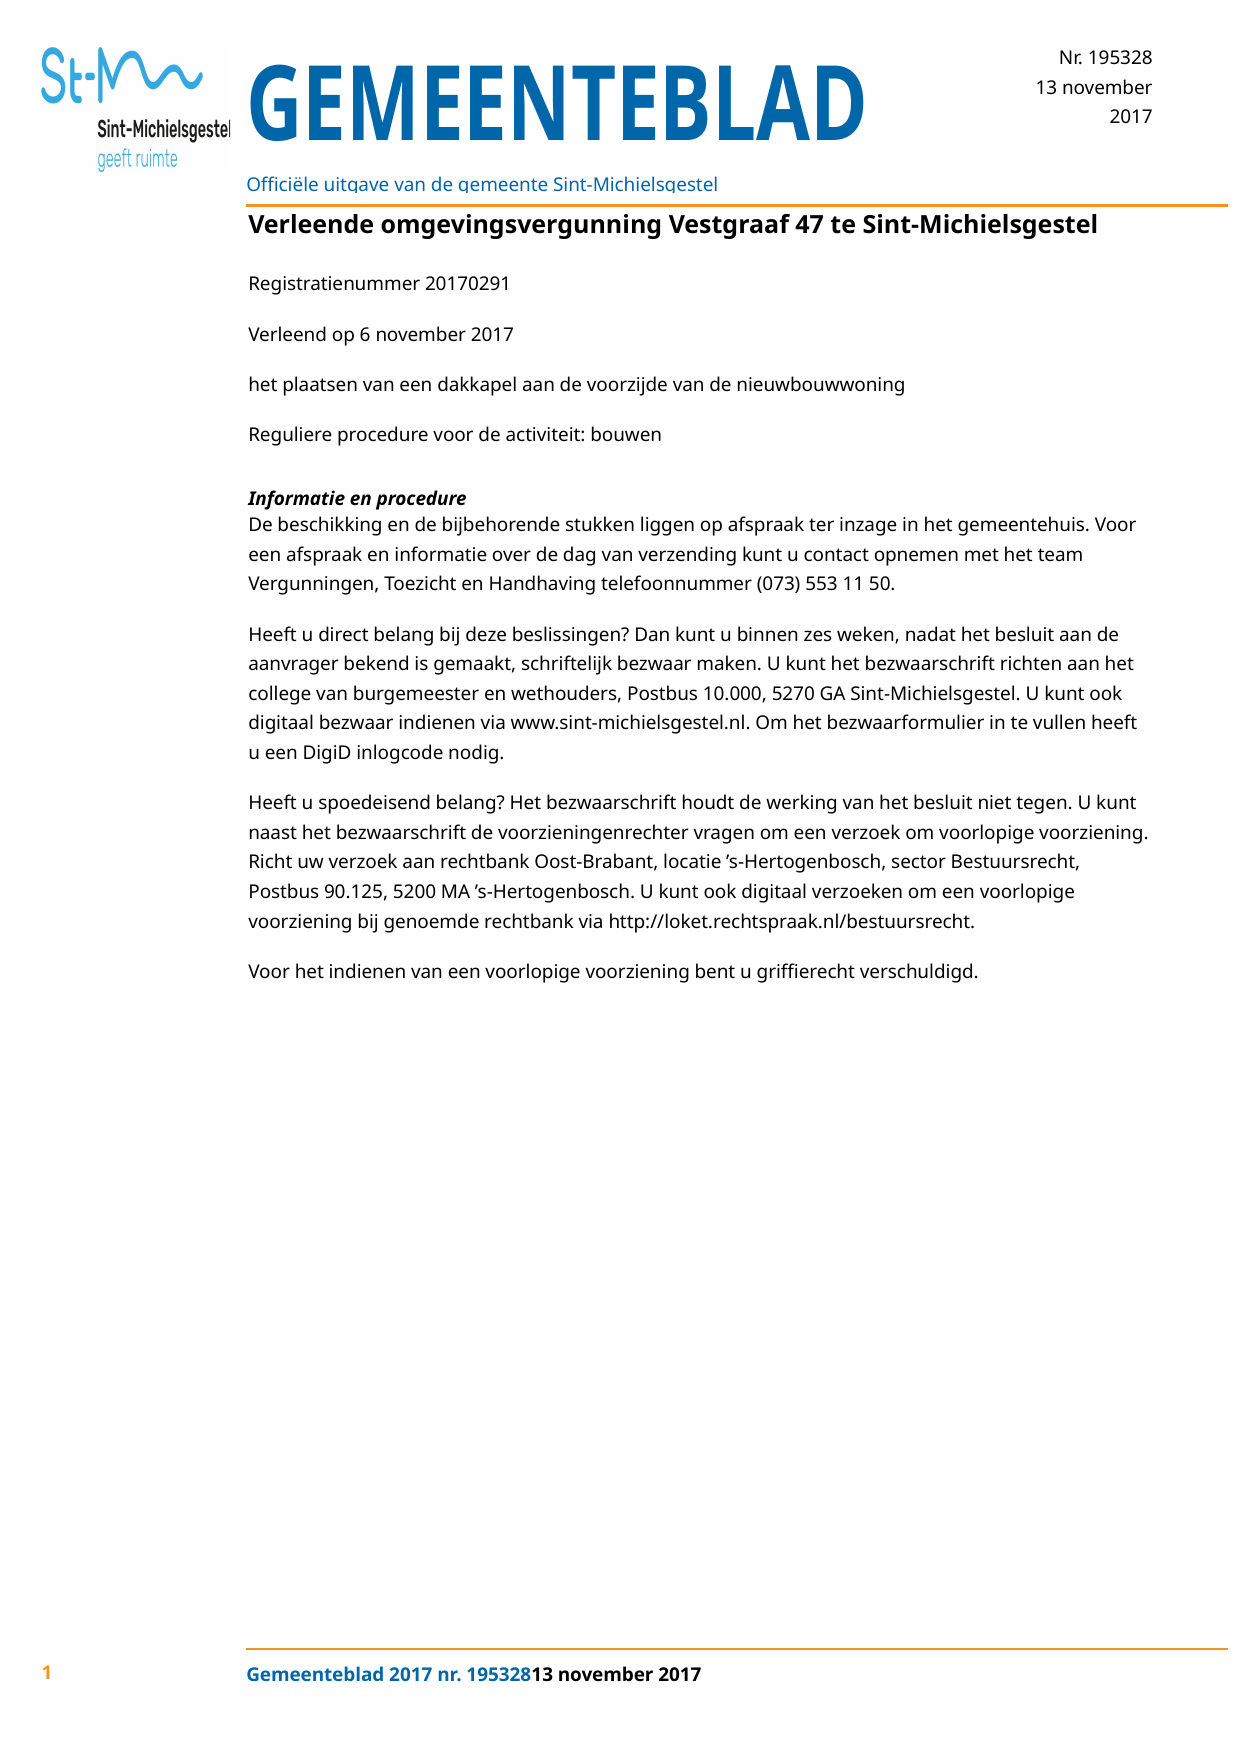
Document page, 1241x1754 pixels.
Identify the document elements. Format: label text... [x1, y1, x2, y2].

picture [41, 47, 231, 172]
text Heeft u spoedeisend belang? Het bezwaarschrift houdt de werking van het besluit niet tegen. U kunt naast het bezwaarschrift de voorzieningenrechter vragen om een verzoek om voorlopige voorziening. Richt uw verzoek aan rechtbank Oost-Brabant, locatie ’s-Hertogenbosch, sector Bestuursrecht, Postbus 90.125, 5200 MA ’s-Hertogenbosch. U kunt ook digitaal verzoeken om een voorlopige voorziening bij genoemde rechtbank via http://loket.rechtspraak.nl/bestuursrecht. [248, 789, 1152, 934]
text Heeft u direct belang bij deze beslissingen? Dan kunt u binnen zes weken, nadat het besluit aan de aanvrager bekend is gemaakt, schriftelijk bezwaar maken. U kunt het bezwaarschrift richten aan het college van burgemeester en wethouders, Postbus 10.000, 5270 GA Sint-Michielsgestel. U kunt ook digitaal bezwaar indienen via www.sint-michielsgestel.nl. Om het bezwaarformulier in te vullen heeft u een DigiD inlogcode nodig. [248, 621, 1152, 765]
text het plaatsen van een dakkapel aan de voorzijde van de nieuwbouwwoning [248, 371, 1152, 397]
text Reguliere procedure voor de activiteit: bouwen [248, 422, 1152, 447]
text De beschikking en de bijbehorende stukken liggen op afspraak ter inzage in het gemeentehuis. Voor een afspraak en informatie over de dag van verzending kunt u contact opnemen met het team Vergunningen, Toezicht en Handhaving telefoonnummer (073) 553 11 50. [248, 511, 1152, 596]
text Informatie en procedure [248, 486, 1152, 511]
text Verleend op 6 november 2017 [248, 321, 1152, 346]
text Verleende omgevingsvergunning Vestgraaf 47 te Sint-Michielsgestel [248, 207, 1152, 241]
text Registratienummer 20170291 [248, 270, 1152, 296]
text Voor het indienen van een voorlopige voorziening bent u griffierecht verschuldigd. [248, 958, 1152, 984]
